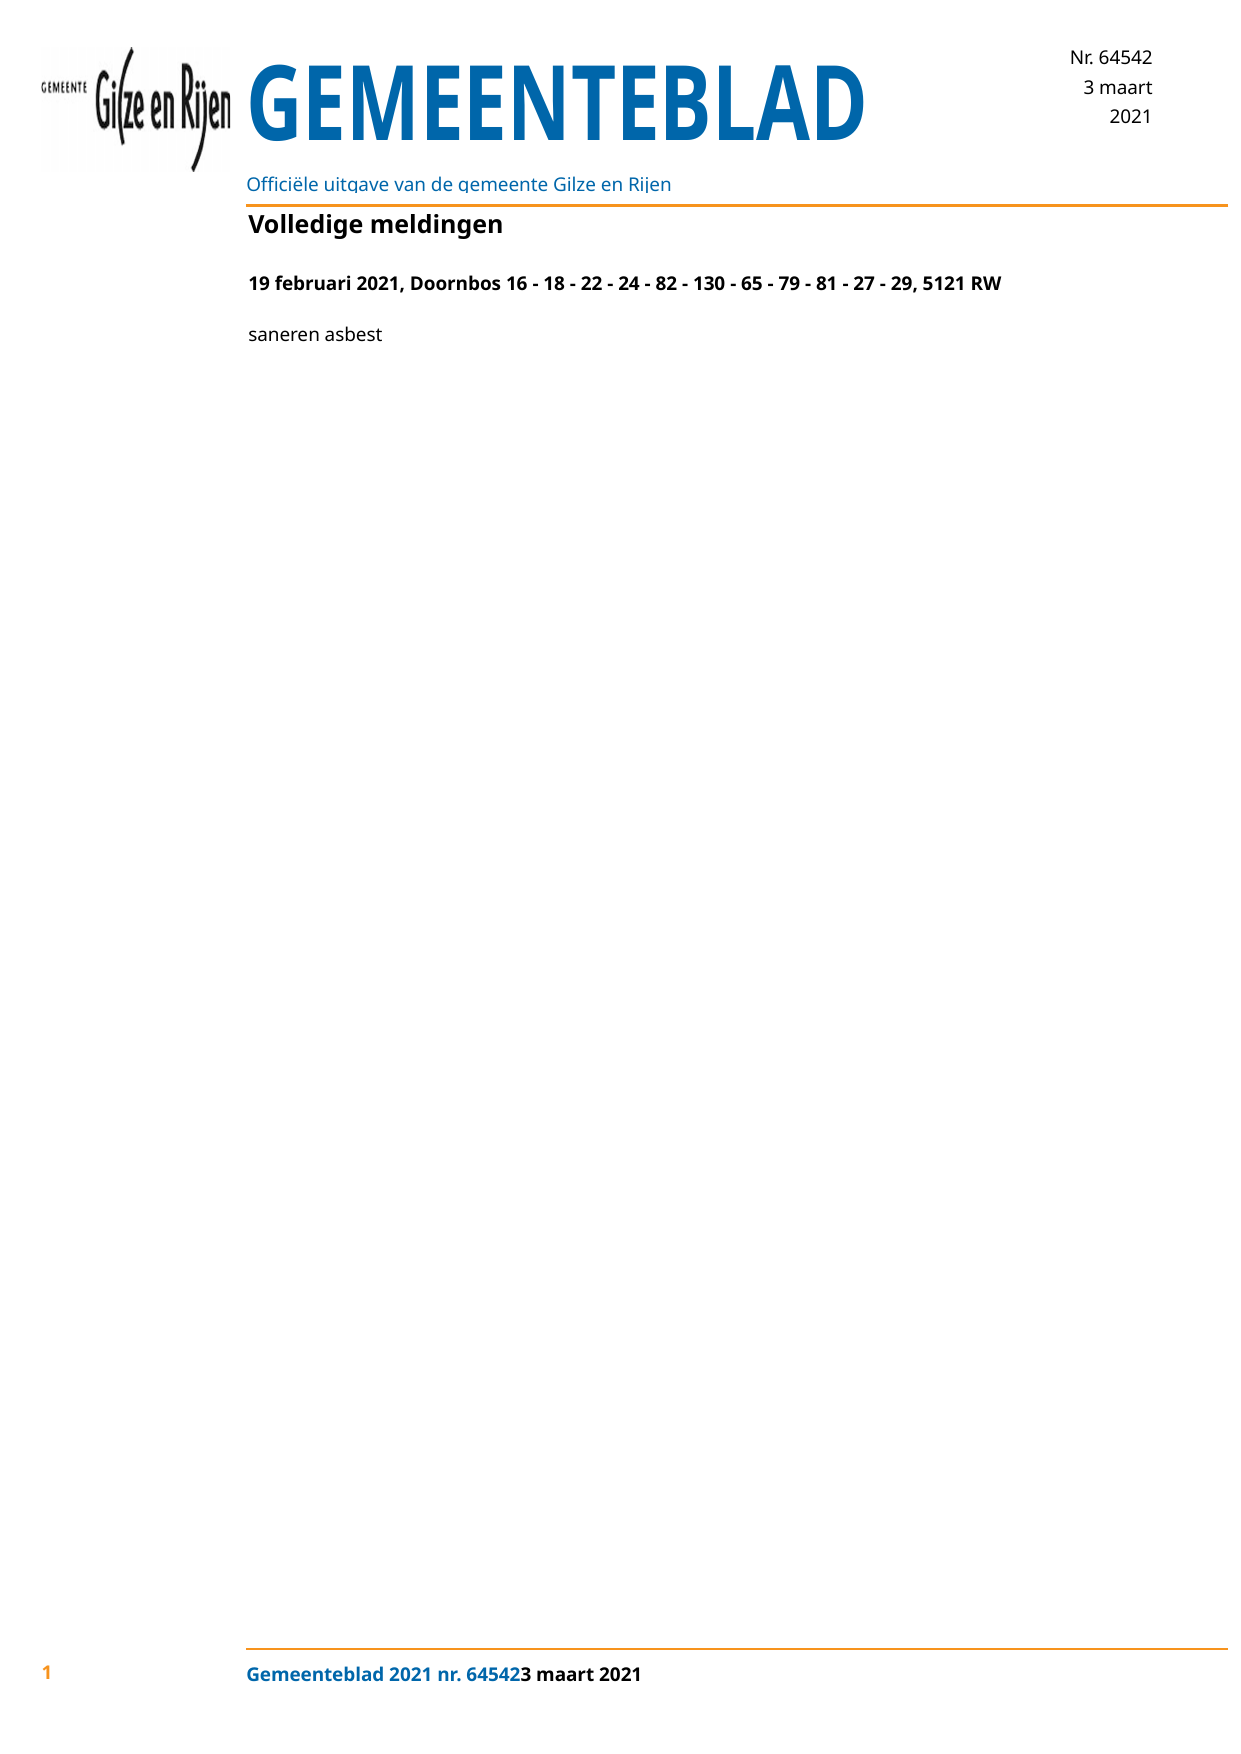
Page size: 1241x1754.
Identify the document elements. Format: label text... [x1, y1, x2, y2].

picture [41, 47, 231, 172]
text saneren asbest [248, 321, 1152, 346]
text Volledige meldingen [248, 207, 1152, 241]
text 19 februari 2021, Doornbos 16 - 18 - 22 - 24 - 82 - 130 - 65 - 79 - 81 - 27 - 29, 5121 RW [248, 270, 1152, 296]
